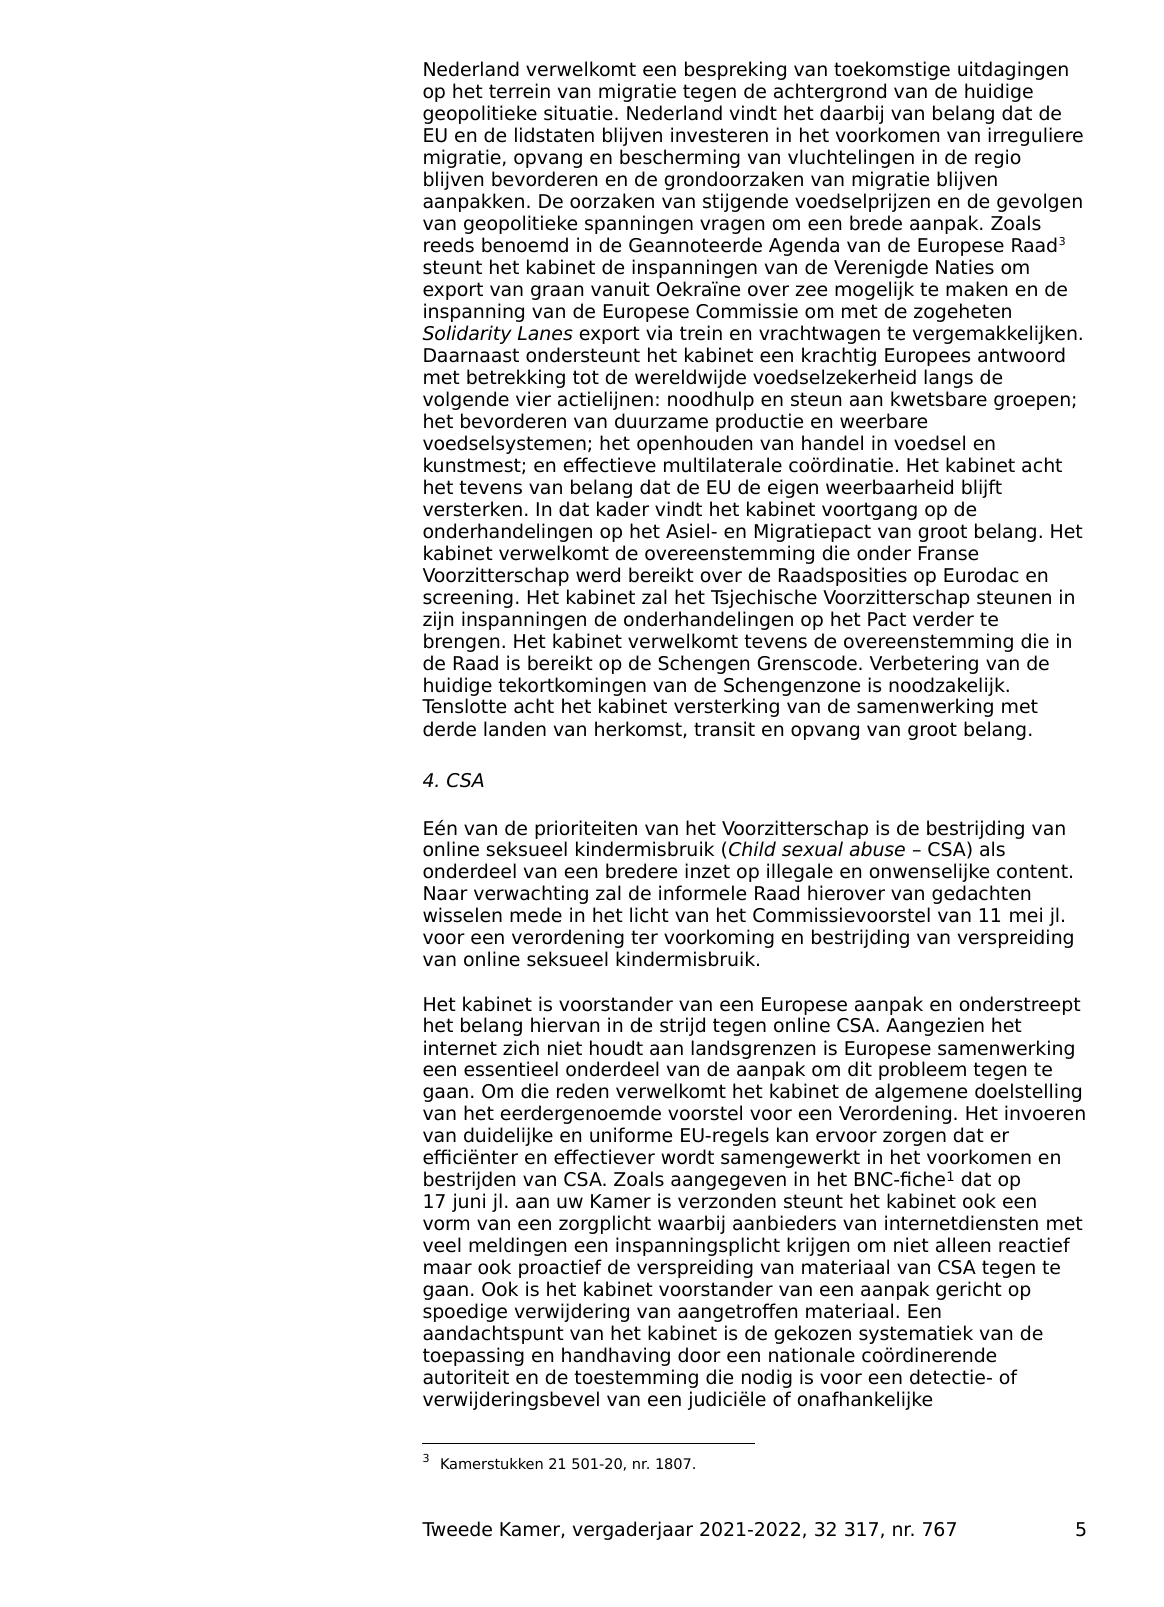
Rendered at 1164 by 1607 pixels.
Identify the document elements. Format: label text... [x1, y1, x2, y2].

text Kamerstukken 21 501-20, nr. 1807. [422, 1452, 1087, 1474]
text Het kabinet is voorstander van een Europese aanpak en onderstreept het belang hiervan in de strijd tegen online CSA. Aangezien het internet zich niet houdt aan landsgrenzen is Europese samenwerking een essentieel onderdeel van de aanpak om dit probleem tegen te gaan. Om die reden verwelkomt het kabinet de algemene doelstelling van het eerdergenoemde voorstel voor een Verordening. Het invoeren van duidelijke en uniforme EU-regels kan ervoor zorgen dat er efficiënter en effectiever wordt samengewerkt in het voorkomen en bestrijden van CSA. Zoals aangegeven in het BNC-fiche1 dat op 17 juni jl. aan uw Kamer is verzonden steunt het kabinet ook een vorm van een zorgplicht waarbij aanbieders van internetdiensten met veel meldingen een inspanningsplicht krijgen om niet alleen reactief maar ook proactief de verspreiding van materiaal van CSA tegen te gaan. Ook is het kabinet voorstander van een aanpak gericht op spoedige verwijdering van aangetroffen materiaal. Een aandachtspunt van het kabinet is de gekozen systematiek van de toepassing en handhaving door een nationale coördinerende autoriteit en de toestemming die nodig is voor een detectie- of verwijderingsbevel van een judiciële of onafhankelijke [422, 993, 1087, 1411]
text Nederland verwelkomt een bespreking van toekomstige uitdagingen op het terrein van migratie tegen de achtergrond van de huidige geopolitieke situatie. Nederland vindt het daarbij van belang dat de EU en de lidstaten blijven investeren in het voorkomen van irreguliere migratie, opvang en bescherming van vluchtelingen in de regio blijven bevorderen en de grondoorzaken van migratie blijven aanpakken. De oorzaken van stijgende voedselprijzen en de gevolgen van geopolitieke spanningen vragen om een brede aanpak. Zoals reeds benoemd in de Geannoteerde Agenda van de Europese Raad steunt het kabinet de inspanningen van de Verenigde Naties om export van graan vanuit Oekraïne over zee mogelijk te maken en de inspanning van de Europese Commissie om met de zogeheten Solidarity Lanes export via trein en vrachtwagen te vergemakkelijken. Daarnaast ondersteunt het kabinet een krachtig Europees antwoord met betrekking tot de wereldwijde voedselzekerheid langs de volgende vier actielijnen: noodhulp en steun aan kwetsbare groepen; het bevorderen van duurzame productie en weerbare voedselsystemen; het openhouden van handel in voedsel en kunstmest; en effectieve multilaterale coördinatie. Het kabinet acht het tevens van belang dat de EU de eigen weerbaarheid blijft versterken. In dat kader vindt het kabinet voortgang op de onderhandelingen op het Asiel- en Migratiepact van groot belang. Het kabinet verwelkomt de overeenstemming die onder Franse Voorzitterschap werd bereikt over de Raadsposities op Eurodac en screening. Het kabinet zal het Tsjechische Voorzitterschap steunen in zijn inspanningen de onderhandelingen op het Pact verder te brengen. Het kabinet verwelkomt tevens de overeenstemming die in de Raad is bereikt op de Schengen Grenscode. Verbetering van de huidige tekortkomingen van de Schengenzone is noodzakelijk. Tenslotte acht het kabinet versterking van de samenwerking met derde landen van herkomst, transit en opvang van groot belang. [422, 59, 1087, 740]
text Eén van de prioriteiten van het Voorzitterschap is de bestrijding van online seksueel kindermisbruik (Child sexual abuse – CSA) als onderdeel van een bredere inzet op illegale en onwenselijke content. Naar verwachting zal de informele Raad hierover van gedachten wisselen mede in het licht van het Commissievoorstel van 11 mei jl. voor een verordening ter voorkoming en bestrijding van verspreiding van online seksueel kindermisbruik. [422, 817, 1087, 971]
subtitle 4. CSA [422, 770, 1087, 792]
